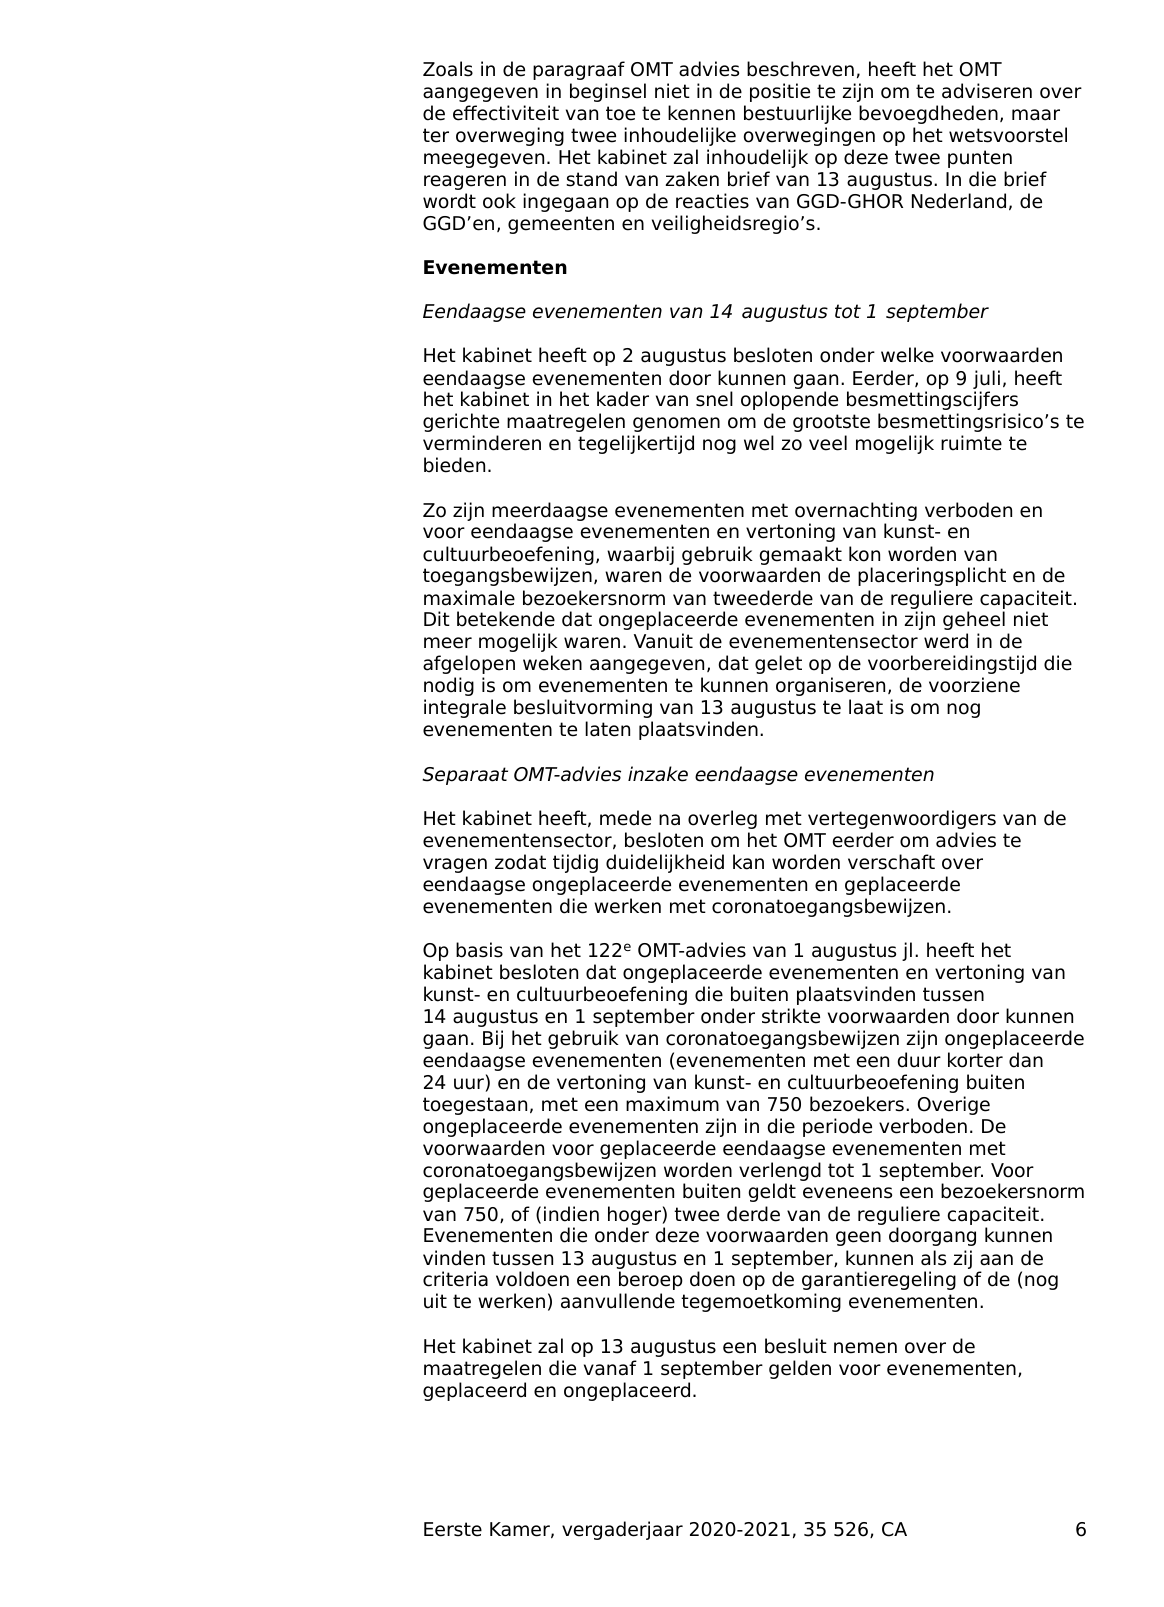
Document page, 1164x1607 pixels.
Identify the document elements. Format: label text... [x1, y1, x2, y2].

subtitle Eendaagse evenementen van 14 augustus tot 1 september [422, 301, 1087, 323]
text Het kabinet heeft, mede na overleg met vertegenwoordigers van de evenementensector, besloten om het OMT eerder om advies te vragen zodat tijdig duidelijkheid kan worden verschaft over eendaagse ongeplaceerde evenementen en geplaceerde evenementen die werken met coronatoegangsbewijzen. [422, 808, 1087, 917]
text Op basis van het 122e OMT-advies van 1 augustus jl. heeft het kabinet besloten dat ongeplaceerde evenementen en vertoning van kunst- en cultuurbeoefening die buiten plaatsvinden tussen 14 augustus en 1 september onder strikte voorwaarden door kunnen gaan. Bij het gebruik van coronatoegangsbewijzen zijn ongeplaceerde eendaagse evenementen (evenementen met een duur korter dan 24 uur) en de vertoning van kunst- en cultuurbeoefening buiten toegestaan, met een maximum van 750 bezoekers. Overige ongeplaceerde evenementen zijn in die periode verboden. De voorwaarden voor geplaceerde eendaagse evenementen met coronatoegangsbewijzen worden verlengd tot 1 september. Voor geplaceerde evenementen buiten geldt eveneens een bezoekersnorm van 750, of (indien hoger) twee derde van de reguliere capaciteit. Evenementen die onder deze voorwaarden geen doorgang kunnen vinden tussen 13 augustus en 1 september, kunnen als zij aan de criteria voldoen een beroep doen op de garantieregeling of de (nog uit te werken) aanvullende tegemoetkoming evenementen. [422, 940, 1087, 1313]
text Zo zijn meerdaagse evenementen met overnachting verboden en voor eendaagse evenementen en vertoning van kunst- en cultuurbeoefening, waarbij gebruik gemaakt kon worden van toegangsbewijzen, waren de voorwaarden de placeringsplicht en de maximale bezoekersnorm van tweederde van de reguliere capaciteit. Dit betekende dat ongeplaceerde evenementen in zijn geheel niet meer mogelijk waren. Vanuit de evenementensector werd in de afgelopen weken aangegeven, dat gelet op de voorbereidingstijd die nodig is om evenementen te kunnen organiseren, de voorziene integrale besluitvorming van 13 augustus te laat is om nog evenementen te laten plaatsvinden. [422, 499, 1087, 741]
text Het kabinet heeft op 2 augustus besloten onder welke voorwaarden eendaagse evenementen door kunnen gaan. Eerder, op 9 juli, heeft het kabinet in het kader van snel oplopende besmettingscijfers gerichte maatregelen genomen om de grootste besmettingsrisico’s te verminderen en tegelijkertijd nog wel zo veel mogelijk ruimte te bieden. [422, 345, 1087, 477]
subtitle Separaat OMT-advies inzake eendaagse evenementen [422, 763, 1087, 785]
text Het kabinet zal op 13 augustus een besluit nemen over de maatregelen die vanaf 1 september gelden voor evenementen, geplaceerd en ongeplaceerd. [422, 1336, 1087, 1401]
text Zoals in de paragraaf OMT advies beschreven, heeft het OMT aangegeven in beginsel niet in de positie te zijn om te adviseren over de effectiviteit van toe te kennen bestuurlijke bevoegdheden, maar ter overweging twee inhoudelijke overwegingen op het wetsvoorstel meegegeven. Het kabinet zal inhoudelijk op deze twee punten reageren in de stand van zaken brief van 13 augustus. In die brief wordt ook ingegaan op de reacties van GGD-GHOR Nederland, de GGD’en, gemeenten en veiligheidsregio’s. [422, 59, 1087, 235]
subtitle Evenementen [422, 257, 1087, 279]
